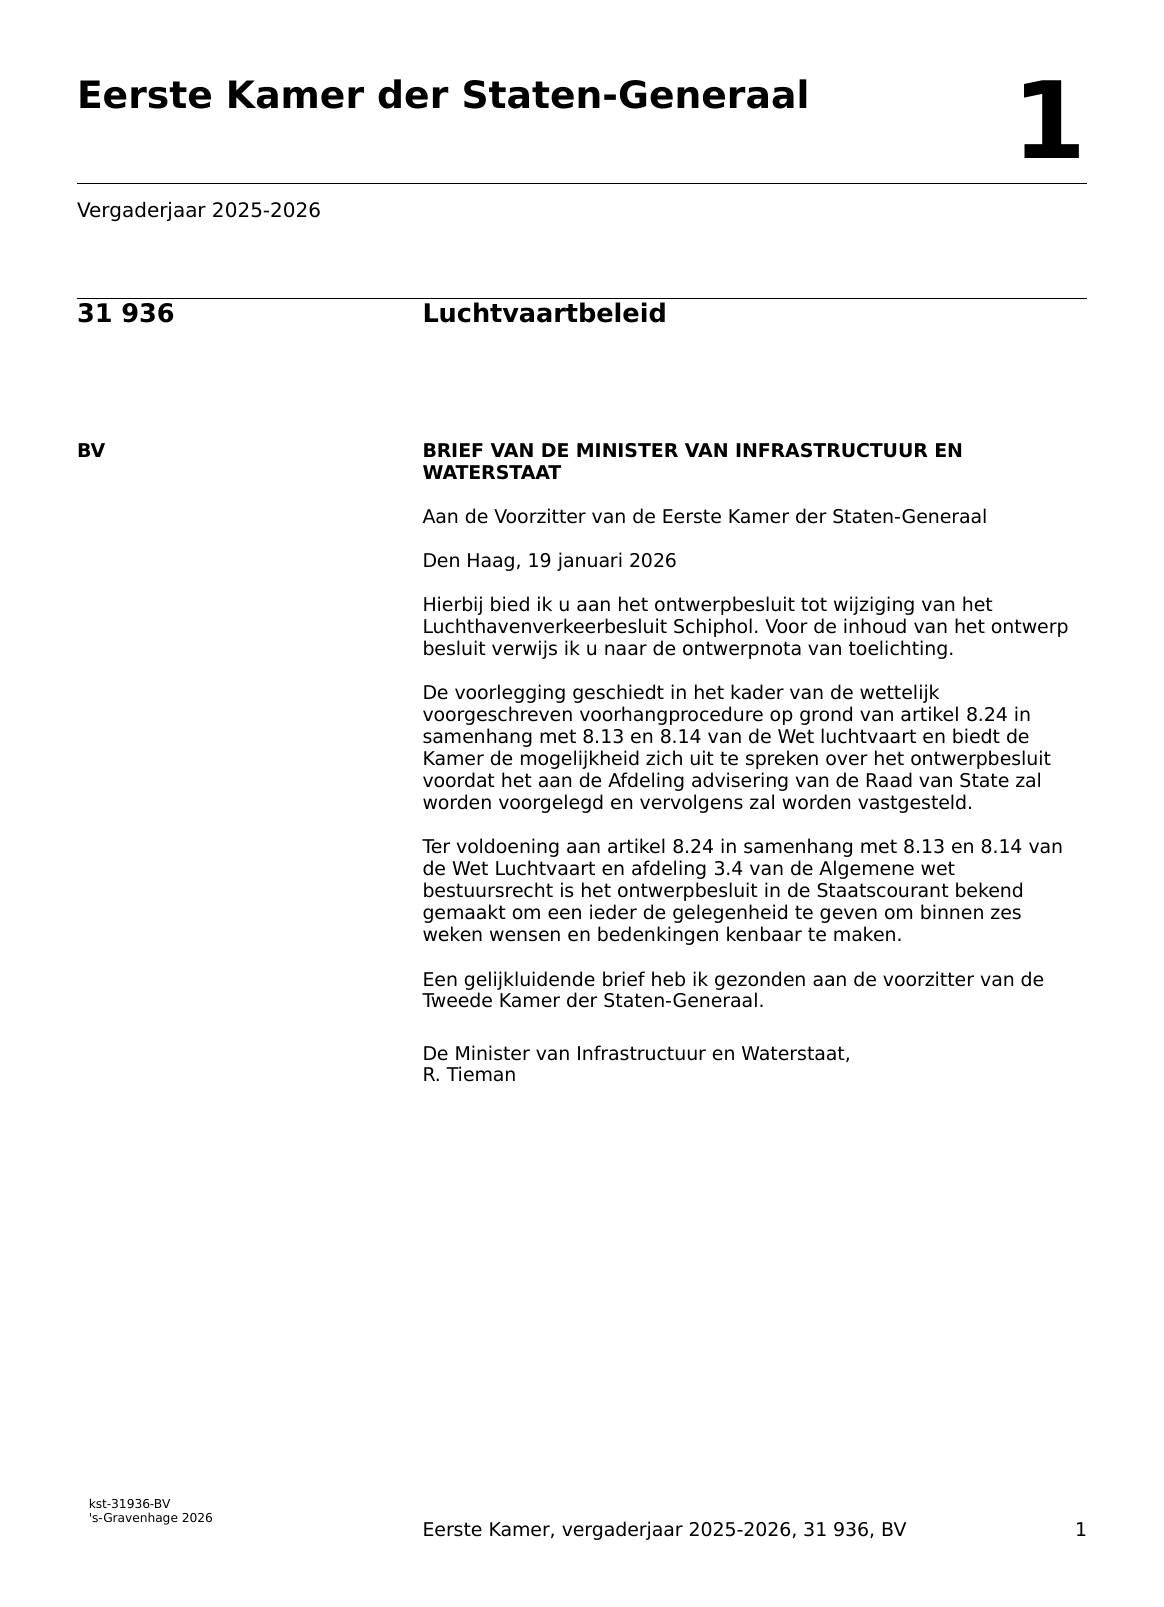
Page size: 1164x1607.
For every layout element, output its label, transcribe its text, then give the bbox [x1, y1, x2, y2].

text De voorlegging geschiedt in het kader van de wettelijk voorgeschreven voorhangprocedure op grond van artikel 8.24 in samenhang met 8.13 en 8.14 van de Wet luchtvaart en biedt de Kamer de mogelijkheid zich uit te spreken over het ontwerpbesluit voordat het aan de Afdeling advisering van de Raad van State zal worden voorgelegd en vervolgens zal worden vastgesteld. [422, 682, 1087, 814]
text kst-31936-BV [88, 1497, 323, 1511]
text 's-Gravenhage 2026 [88, 1511, 323, 1525]
text Hierbij bied ik u aan het ontwerpbesluit tot wijziging van het Luchthavenverkeerbesluit Schiphol. Voor de inhoud van het ontwerp besluit verwijs ik u naar de ontwerpnota van toelichting. [422, 594, 1087, 660]
subtitle 31 936 Luchtvaartbeleid [77, 299, 1087, 329]
subtitle BV BRIEF VAN DE MINISTER VAN INFRASTRUCTUUR EN WATERSTAAT [77, 440, 1087, 484]
table_header 1 [886, 59, 1087, 183]
text Aan de Voorzitter van de Eerste Kamer der Staten-Generaal [422, 506, 1087, 528]
text Een gelijkluidende brief heb ik gezonden aan de voorzitter van de Tweede Kamer der Staten-Generaal. [422, 968, 1087, 1012]
table_header Eerste Kamer der Staten-Generaal [77, 59, 886, 183]
text Den Haag, 19 januari 2026 [422, 550, 1087, 572]
text Ter voldoening aan artikel 8.24 in samenhang met 8.13 en 8.14 van de Wet Luchtvaart en afdeling 3.4 van de Algemene wet bestuursrecht is het ontwerpbesluit in de Staatscourant bekend gemaakt om een ieder de gelegenheid te geven om binnen zes weken wensen en bedenkingen kenbaar te maken. [422, 836, 1087, 946]
table_cell Vergaderjaar 2025-2026 [77, 184, 1087, 298]
text De Minister van Infrastructuur en Waterstaat, R. Tieman [422, 1042, 1087, 1086]
